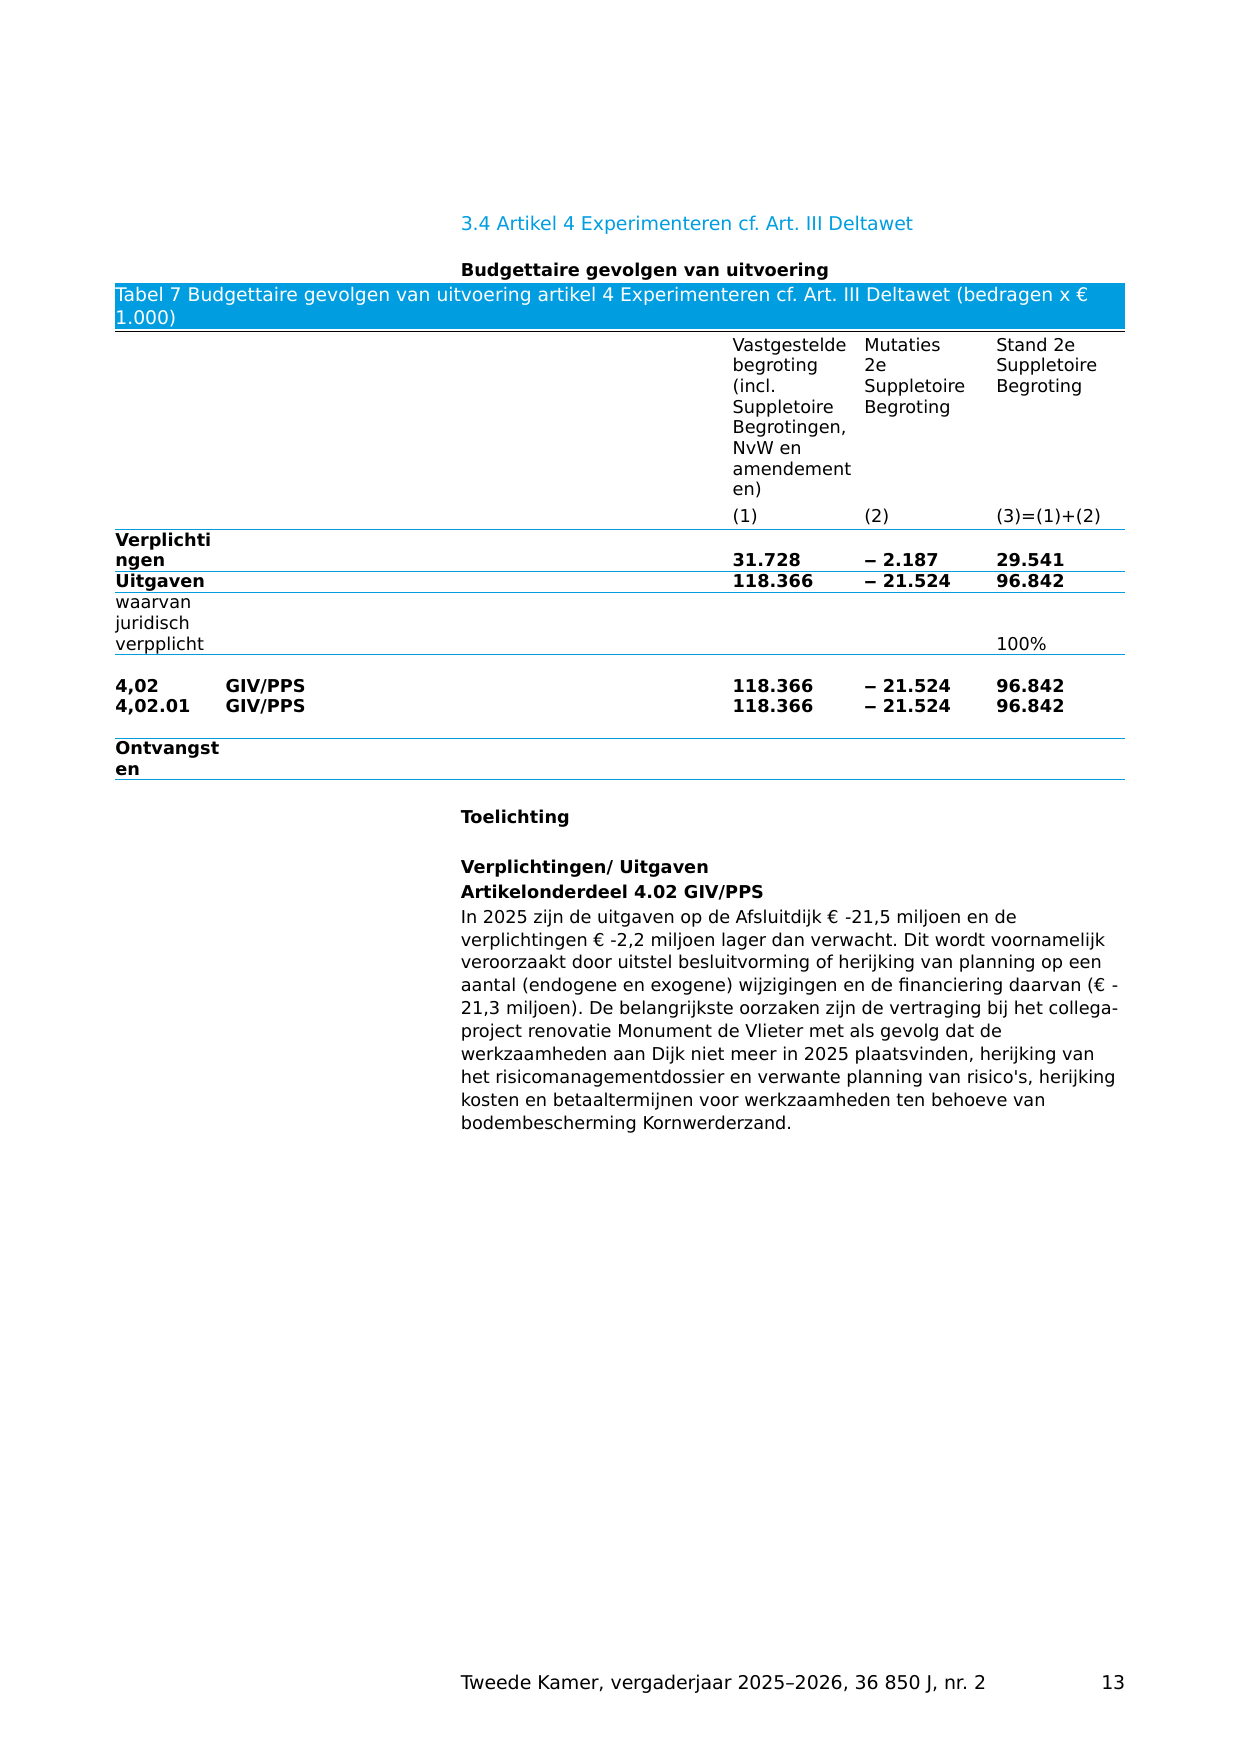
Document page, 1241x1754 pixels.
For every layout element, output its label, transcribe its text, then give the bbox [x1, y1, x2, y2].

table_cell [861, 739, 993, 779]
table_cell 100% [993, 593, 1125, 654]
table_cell [861, 717, 993, 737]
table_cell Vastgestelde begroting (incl. Suppletoire Begrotingen, NvW en amendementen) [730, 332, 861, 503]
table_cell (3)=(1)+(2) [993, 503, 1125, 529]
text Artikelonderdeel 4.02 GIV/PPS [461, 880, 1125, 903]
table_cell Ontvangsten [115, 739, 222, 779]
table_cell ‒ 21.524 [861, 676, 993, 696]
table_cell Uitgaven [115, 572, 222, 592]
table_cell 4,02 [115, 676, 222, 696]
table_cell [730, 593, 861, 654]
table_cell 31.728 [730, 530, 861, 571]
table_cell [993, 655, 1125, 676]
table_cell 118.366 [730, 676, 861, 696]
table_cell [993, 739, 1125, 779]
table_cell ‒ 21.524 [861, 696, 993, 717]
table_cell (2) [861, 503, 993, 529]
table_cell 96.842 [993, 696, 1125, 717]
table_cell [115, 503, 222, 529]
table_cell [223, 530, 729, 571]
table_cell [115, 332, 222, 503]
table_cell waarvan juridisch verpplicht [115, 593, 222, 654]
table_cell [730, 739, 861, 779]
title 3.4 Artikel 4 Experimenteren cf. Art. III Deltawet [461, 213, 1125, 235]
text Toelichting [461, 805, 1125, 828]
table_cell (1) [730, 503, 861, 529]
table_cell 29.541 [993, 530, 1125, 571]
table_cell [223, 332, 729, 503]
table_cell [223, 503, 729, 529]
table_cell [223, 739, 729, 779]
table_cell 118.366 [730, 696, 861, 717]
table_cell Mutaties 2e Suppletoire Begroting [861, 332, 993, 503]
table_cell [730, 717, 861, 737]
table_cell GIV/PPS [223, 676, 729, 696]
table_cell Stand 2e Suppletoire Begroting [993, 332, 1125, 503]
table_cell [115, 717, 222, 737]
table_cell ‒ 21.524 [861, 572, 993, 592]
table_cell 96.842 [993, 676, 1125, 696]
table_cell [223, 717, 729, 737]
table_cell ‒ 2.187 [861, 530, 993, 571]
text Budgettaire gevolgen van uitvoering [461, 258, 1125, 281]
table_cell [993, 717, 1125, 737]
table_cell Verplichtingen [115, 530, 222, 571]
table_cell [115, 655, 222, 676]
table_cell GIV/PPS [223, 696, 729, 717]
table_cell [223, 593, 729, 654]
text Verplichtingen/ Uitgaven [461, 855, 1125, 878]
table_cell [861, 655, 993, 676]
table_cell 4,02.01 [115, 696, 222, 717]
text In 2025 zijn de uitgaven op de Afsluitdijk € -21,5 miljoen en de verplichtingen € -2,2 miljoen lager dan verwacht. Dit wordt voornamelijk veroorzaakt door uitstel besluitvorming of herijking van planning op een aantal (endogene en exogene) wijzigingen en de financiering daarvan (€ -21,3 miljoen). De belangrijkste oorzaken zijn de vertraging bij het collega-project renovatie Monument de Vlieter met als gevolg dat de werkzaamheden aan Dijk niet meer in 2025 plaatsvinden, herijking van het risicomanagementdossier en verwante planning van risico's, herijking kosten en betaaltermijnen voor werkzaamheden ten behoeve van bodembescherming Kornwerderzand. [461, 905, 1125, 1134]
table_cell [861, 593, 993, 654]
table_cell [730, 655, 861, 676]
table_cell 96.842 [993, 572, 1125, 592]
table_cell 118.366 [730, 572, 861, 592]
table_cell [223, 572, 729, 592]
table_cell [223, 655, 729, 676]
